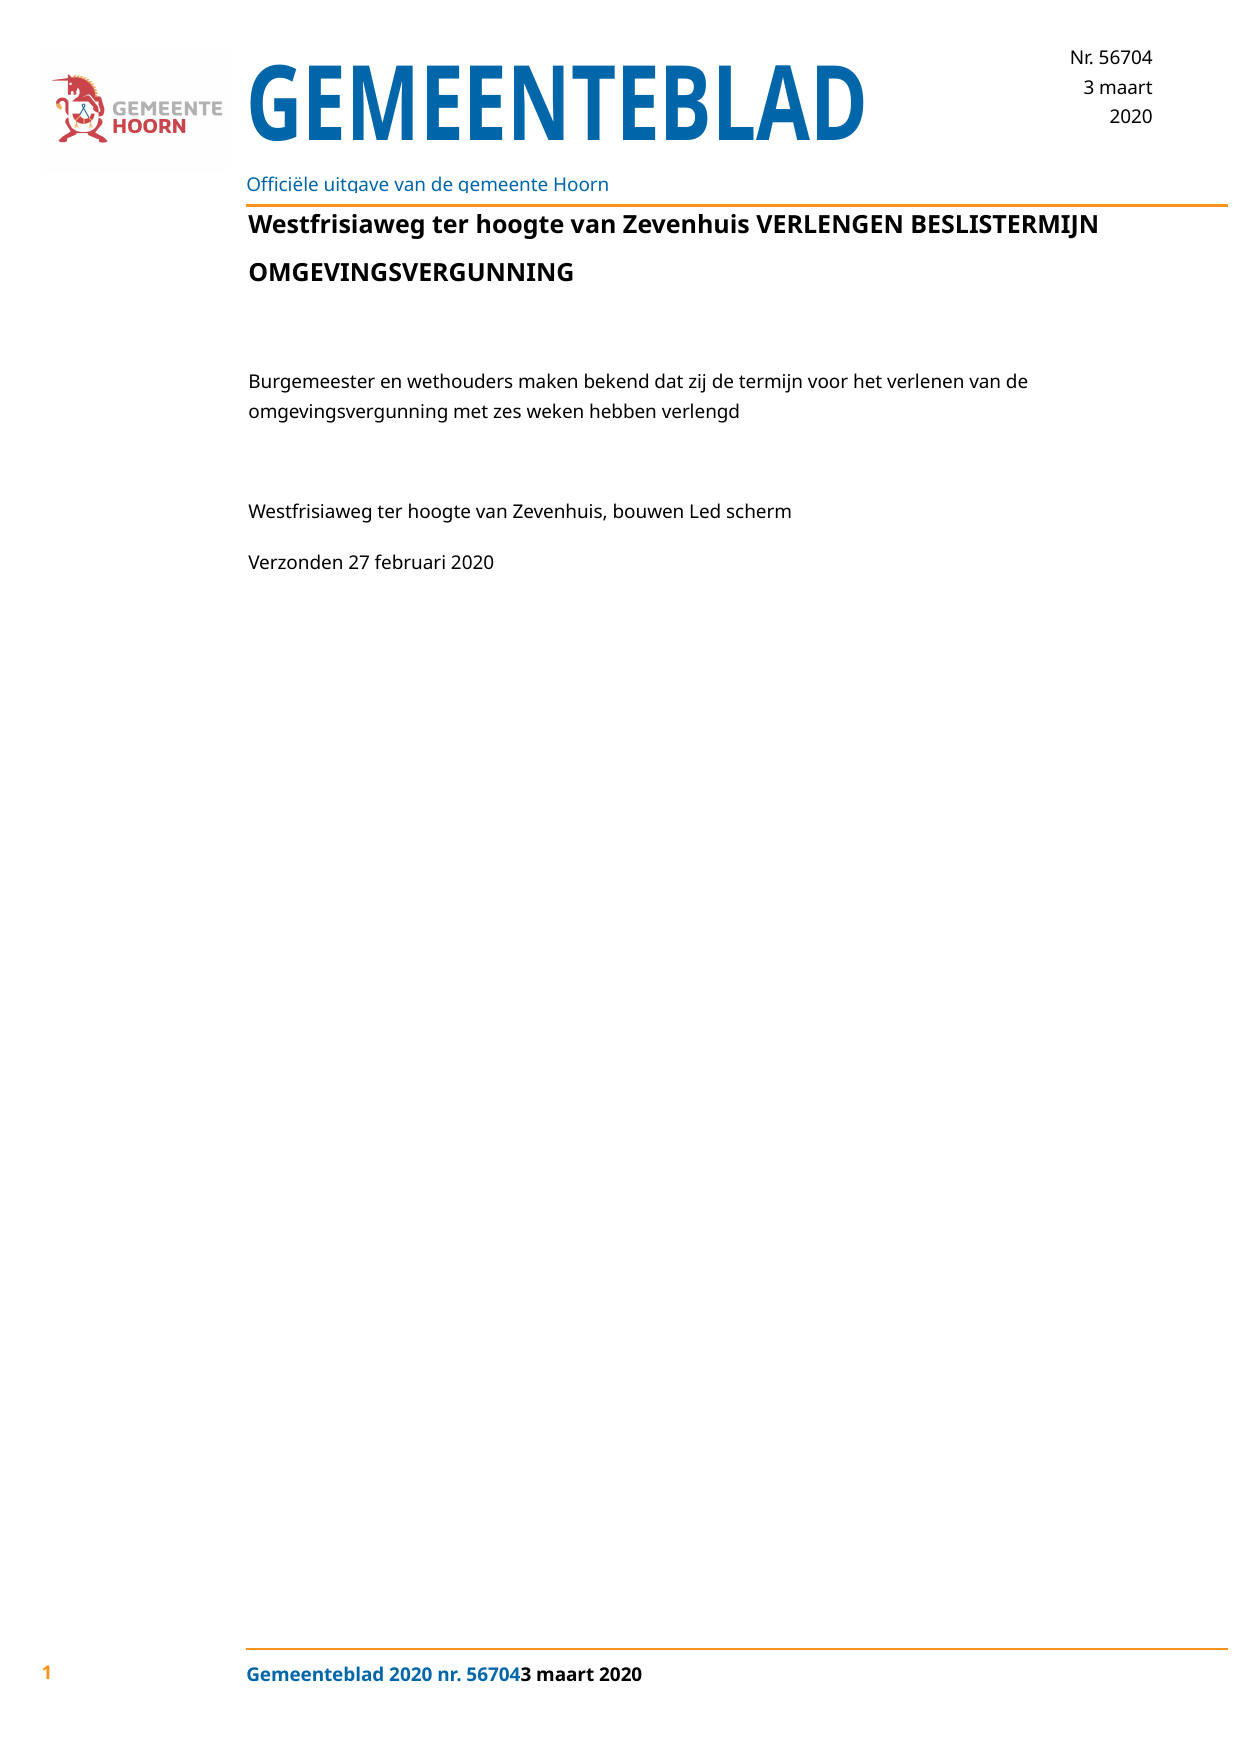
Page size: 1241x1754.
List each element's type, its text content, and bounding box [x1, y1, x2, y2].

text Burgemeester en wethouders maken bekend dat zij de termijn voor het verlenen van de omgevingsvergunning met zes weken hebben verlengd [248, 368, 1152, 424]
picture [41, 47, 231, 172]
text Westfrisiaweg ter hoogte van Zevenhuis VERLENGEN BESLISTERMIJN OMGEVINGSVERGUNNING [248, 207, 1152, 288]
text Westfrisiaweg ter hoogte van Zevenhuis, bouwen Led scherm [248, 499, 1152, 524]
text Verzonden 27 februari 2020 [248, 549, 1152, 575]
